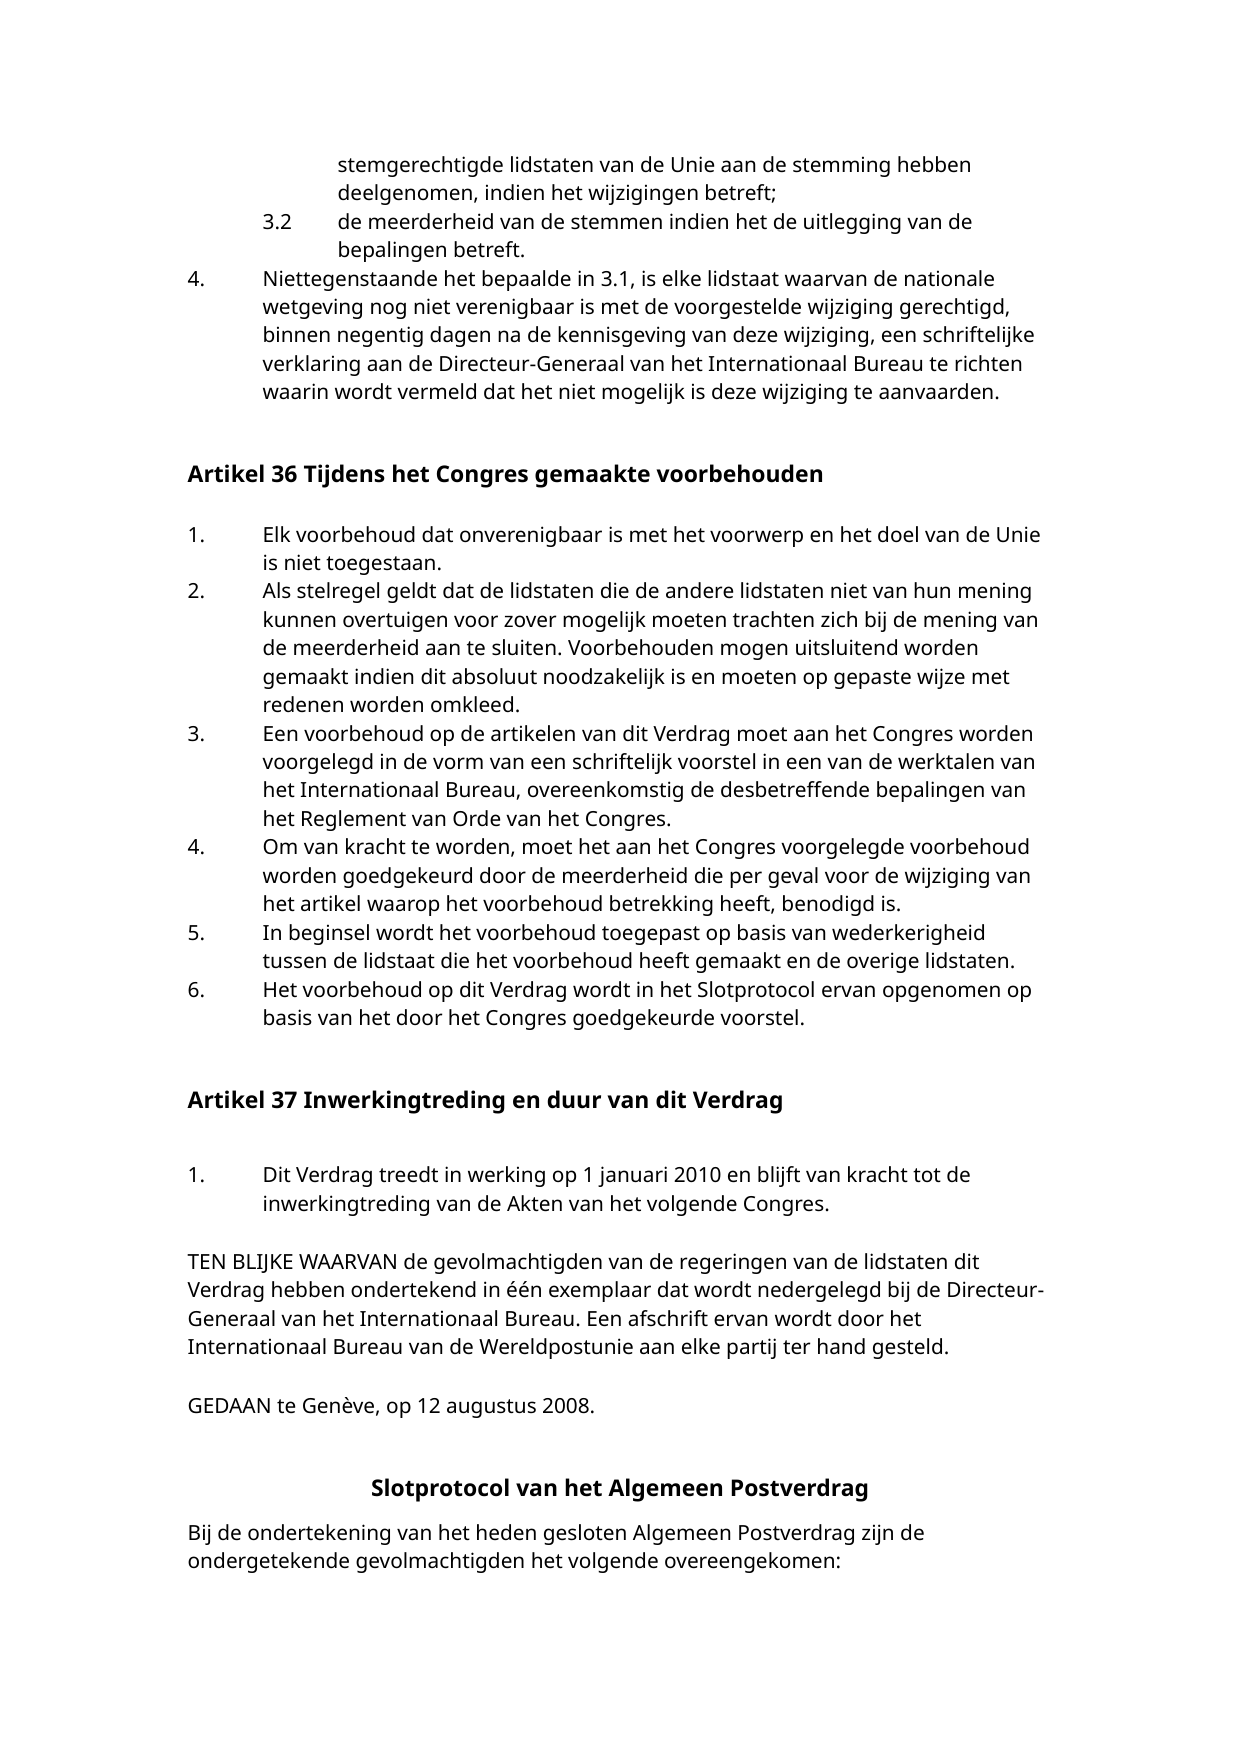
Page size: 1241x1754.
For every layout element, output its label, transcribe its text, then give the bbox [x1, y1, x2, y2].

list de meerderheid van de stemmen indien het de uitlegging van de bepalingen betreft. [262, 207, 1053, 264]
text GEDAAN te Genève, op 12 augustus 2008. [187, 1391, 1053, 1419]
list In beginsel wordt het voorbehoud toegepast op basis van wederkerigheid tussen de lidstaat die het voorbehoud heeft gemaakt en de overige lidstaten. [187, 918, 1053, 975]
list Om van kracht te worden, moet het aan het Congres voorgelegde voorbehoud worden goedgekeurd door de meerderheid die per geval voor de wijziging van het artikel waarop het voorbehoud betrekking heeft, benodigd is. [187, 832, 1053, 918]
list Het voorbehoud op dit Verdrag wordt in het Slotprotocol ervan opgenomen op basis van het door het Congres goedgekeurde voorstel. [187, 975, 1053, 1032]
list Elk voorbehoud dat onverenigbaar is met het voorwerp en het doel van de Unie is niet toegestaan. [187, 520, 1053, 577]
list Niettegenstaande het bepaalde in 3.1, is elke lidstaat waarvan de nationale wetgeving nog niet verenigbaar is met de voorgestelde wijziging gerechtigd, binnen negentig dagen na de kennisgeving van deze wijziging, een schriftelijke verklaring aan de Directeur-Generaal van het Internationaal Bureau te richten waarin wordt vermeld dat het niet mogelijk is deze wijziging te aanvaarden. [187, 264, 1053, 406]
subtitle Artikel 36 Tijdens het Congres gemaakte voorbehouden [187, 458, 1053, 490]
text Bij de ondertekening van het heden gesloten Algemeen Postverdrag zijn de ondergetekende gevolmachtigden het volgende overeengekomen: [187, 1518, 1053, 1575]
list stemgerechtigde lidstaten van de Unie aan de stemming hebben deelgenomen, indien het wijzigingen betreft; [262, 150, 1053, 207]
list Een voorbehoud op de artikelen van dit Verdrag moet aan het Congres worden voorgelegd in de vorm van een schriftelijk voorstel in een van de werktalen van het Internationaal Bureau, overeenkomstig de desbetreffende bepalingen van het Reglement van Orde van het Congres. [187, 719, 1053, 832]
list Als stelregel geldt dat de lidstaten die de andere lidstaten niet van hun mening kunnen overtuigen voor zover mogelijk moeten trachten zich bij de mening van de meerderheid aan te sluiten. Voorbehouden mogen uitsluitend worden gemaakt indien dit absoluut noodzakelijk is en moeten op gepaste wijze met redenen worden omkleed. [187, 577, 1053, 719]
text TEN BLIJKE WAARVAN de gevolmachtigden van de regeringen van de lidstaten dit Verdrag hebben ondertekend in één exemplaar dat wordt nedergelegd bij de Directeur-Generaal van het Internationaal Bureau. Een afschrift ervan wordt door het Internationaal Bureau van de Wereldpostunie aan elke partij ter hand gesteld. [187, 1247, 1053, 1361]
subtitle Artikel 37 Inwerkingtreding en duur van dit Verdrag [187, 1084, 1053, 1115]
subtitle Slotprotocol van het Algemeen Postverdrag [187, 1472, 1053, 1503]
list Dit Verdrag treedt in werking op 1 januari 2010 en blijft van kracht tot de inwerkingtreding van de Akten van het volgende Congres. [187, 1160, 1053, 1217]
